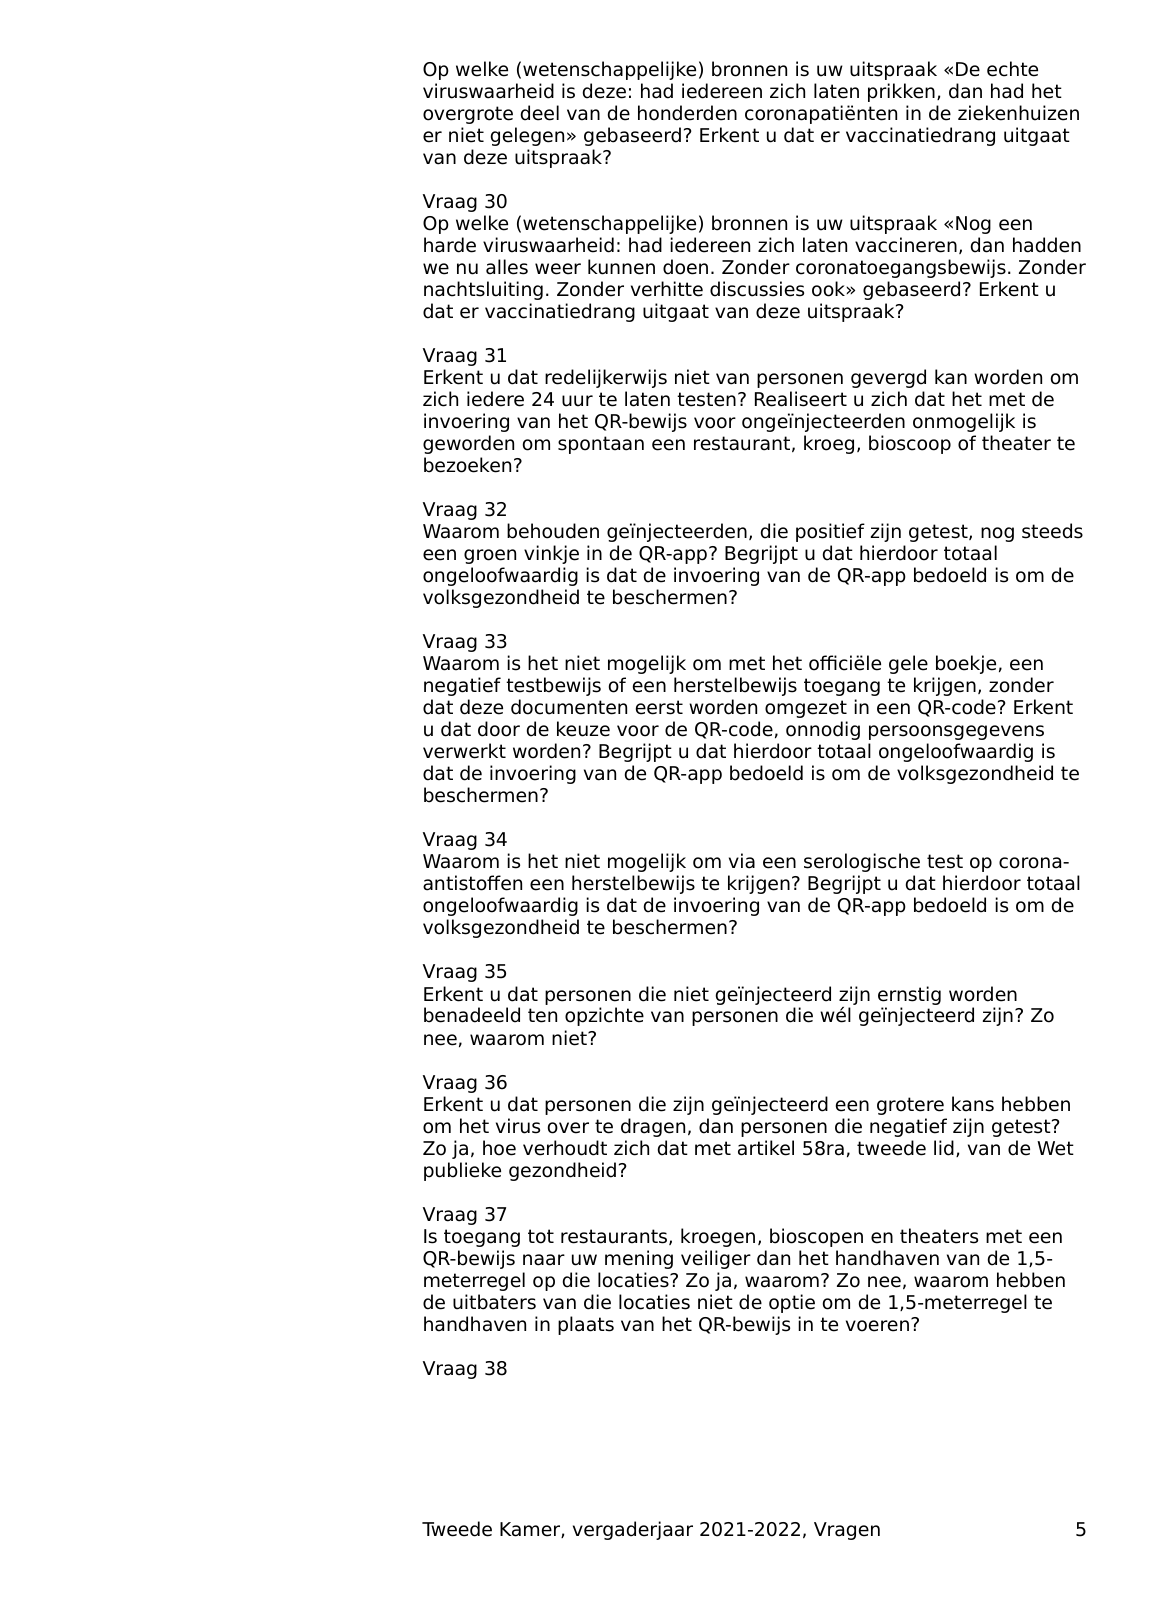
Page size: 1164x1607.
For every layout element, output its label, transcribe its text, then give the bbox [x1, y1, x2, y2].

text Erkent u dat personen die zijn geïnjecteerd een grotere kans hebben om het virus over te dragen, dan personen die negatief zijn getest? Zo ja, hoe verhoudt zich dat met artikel 58ra, tweede lid, van de Wet publieke gezondheid? [422, 1093, 1087, 1181]
text Vraag 34 [422, 829, 1087, 851]
text Vraag 31 [422, 345, 1087, 367]
text Vraag 33 [422, 631, 1087, 653]
text Op welke (wetenschappelijke) bronnen is uw uitspraak «De echte viruswaarheid is deze: had iedereen zich laten prikken, dan had het overgrote deel van de honderden coronapatiënten in de ziekenhuizen er niet gelegen» gebaseerd? Erkent u dat er vaccinatiedrang uitgaat van deze uitspraak? [422, 59, 1087, 169]
text Vraag 30 [422, 191, 1087, 213]
text Vraag 32 [422, 499, 1087, 521]
text Vraag 36 [422, 1072, 1087, 1093]
text Vraag 38 [422, 1358, 1087, 1380]
text Waarom is het niet mogelijk om met het officiële gele boekje, een negatief testbewijs of een herstelbewijs toegang te krijgen, zonder dat deze documenten eerst worden omgezet in een QR-code? Erkent u dat door de keuze voor de QR-code, onnodig persoonsgegevens verwerkt worden? Begrijpt u dat hierdoor totaal ongeloofwaardig is dat de invoering van de QR-app bedoeld is om de volksgezondheid te beschermen? [422, 653, 1087, 807]
text Erkent u dat redelijkerwijs niet van personen gevergd kan worden om zich iedere 24 uur te laten testen? Realiseert u zich dat het met de invoering van het QR-bewijs voor ongeïnjecteerden onmogelijk is geworden om spontaan een restaurant, kroeg, bioscoop of theater te bezoeken? [422, 367, 1087, 477]
text Waarom behouden geïnjecteerden, die positief zijn getest, nog steeds een groen vinkje in de QR-app? Begrijpt u dat hierdoor totaal ongeloofwaardig is dat de invoering van de QR-app bedoeld is om de volksgezondheid te beschermen? [422, 521, 1087, 609]
text Is toegang tot restaurants, kroegen, bioscopen en theaters met een QR-bewijs naar uw mening veiliger dan het handhaven van de 1,5-meterregel op die locaties? Zo ja, waarom? Zo nee, waarom hebben de uitbaters van die locaties niet de optie om de 1,5-meterregel te handhaven in plaats van het QR-bewijs in te voeren? [422, 1226, 1087, 1336]
text Erkent u dat personen die niet geïnjecteerd zijn ernstig worden benadeeld ten opzichte van personen die wél geïnjecteerd zijn? Zo nee, waarom niet? [422, 983, 1087, 1049]
text Vraag 35 [422, 961, 1087, 983]
text Op welke (wetenschappelijke) bronnen is uw uitspraak «Nog een harde viruswaarheid: had iedereen zich laten vaccineren, dan hadden we nu alles weer kunnen doen. Zonder coronatoegangsbewijs. Zonder nachtsluiting. Zonder verhitte discussies ook» gebaseerd? Erkent u dat er vaccinatiedrang uitgaat van deze uitspraak? [422, 213, 1087, 323]
text Vraag 37 [422, 1204, 1087, 1226]
text Waarom is het niet mogelijk om via een serologische test op corona-antistoffen een herstelbewijs te krijgen? Begrijpt u dat hierdoor totaal ongeloofwaardig is dat de invoering van de QR-app bedoeld is om de volksgezondheid te beschermen? [422, 851, 1087, 939]
